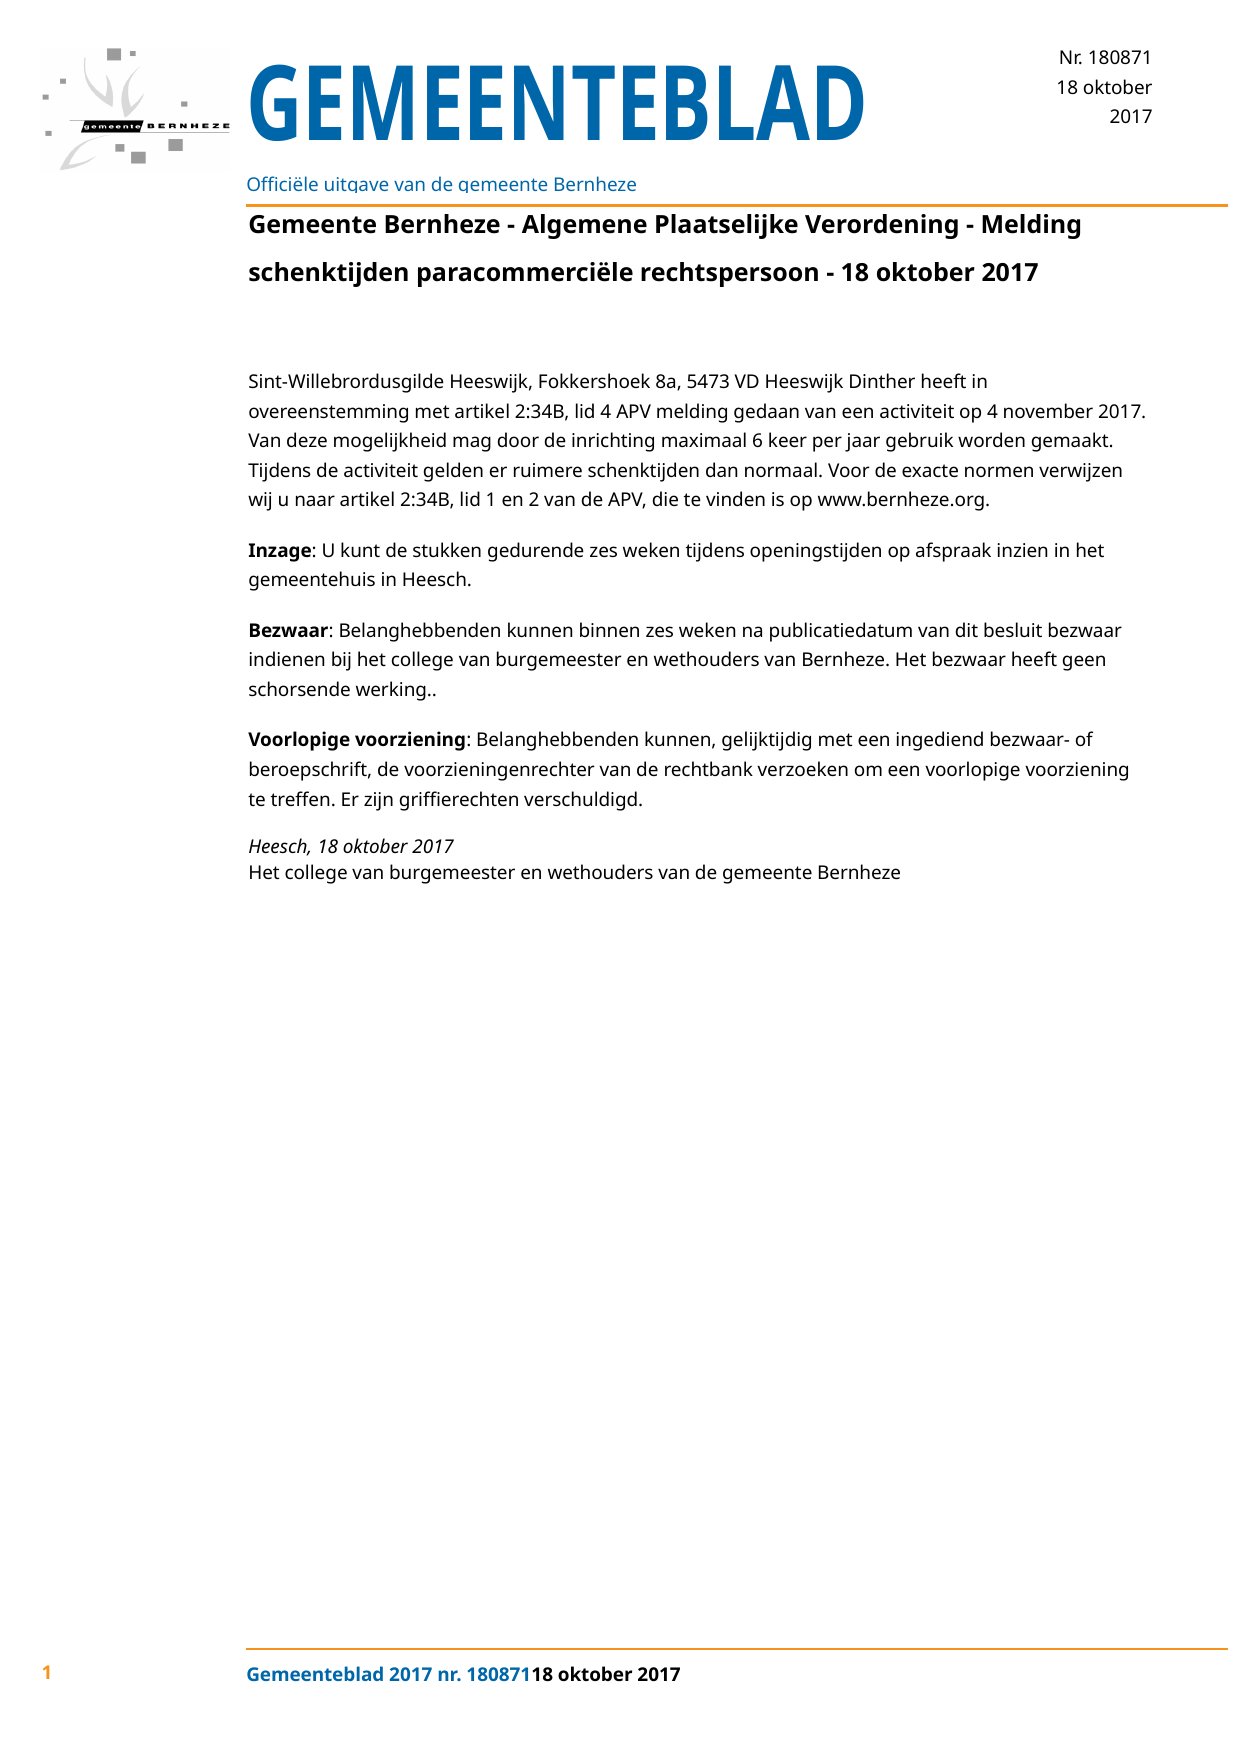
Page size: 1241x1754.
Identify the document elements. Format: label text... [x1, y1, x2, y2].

text Gemeente Bernheze - Algemene Plaatselijke Verordening - Melding schenktijden paracommerciële rechtspersoon - 18 oktober 2017 [248, 207, 1152, 288]
text Inzage: U kunt de stukken gedurende zes weken tijdens openingstijden op afspraak inzien in het gemeentehuis in Heesch. [248, 537, 1152, 592]
text Heesch, 18 oktober 2017 [248, 834, 1152, 859]
text Bezwaar: Belanghebbenden kunnen binnen zes weken na publicatiedatum van dit besluit bezwaar indienen bij het college van burgemeester en wethouders van Bernheze. Het bezwaar heeft geen schorsende werking.. [248, 617, 1152, 702]
text Voorlopige voorziening: Belanghebbenden kunnen, gelijktijdig met een ingediend bezwaar- of beroepschrift, de voorzieningenrechter van de rechtbank verzoeken om een voorlopige voorziening te treffen. Er zijn griffierechten verschuldigd. [248, 727, 1152, 812]
picture [41, 47, 231, 172]
text Het college van burgemeester en wethouders van de gemeente Bernheze [248, 859, 1152, 885]
text Sint-Willebrordusgilde Heeswijk, Fokkershoek 8a, 5473 VD Heeswijk Dinther heeft in overeenstemming met artikel 2:34B, lid 4 APV melding gedaan van een activiteit op 4 november 2017. Van deze mogelijkheid mag door de inrichting maximaal 6 keer per jaar gebruik worden gemaakt. Tijdens de activiteit gelden er ruimere schenktijden dan normaal. Voor de exacte normen verwijzen wij u naar artikel 2:34B, lid 1 en 2 van de APV, die te vinden is op www.bernheze.org. [248, 368, 1152, 512]
